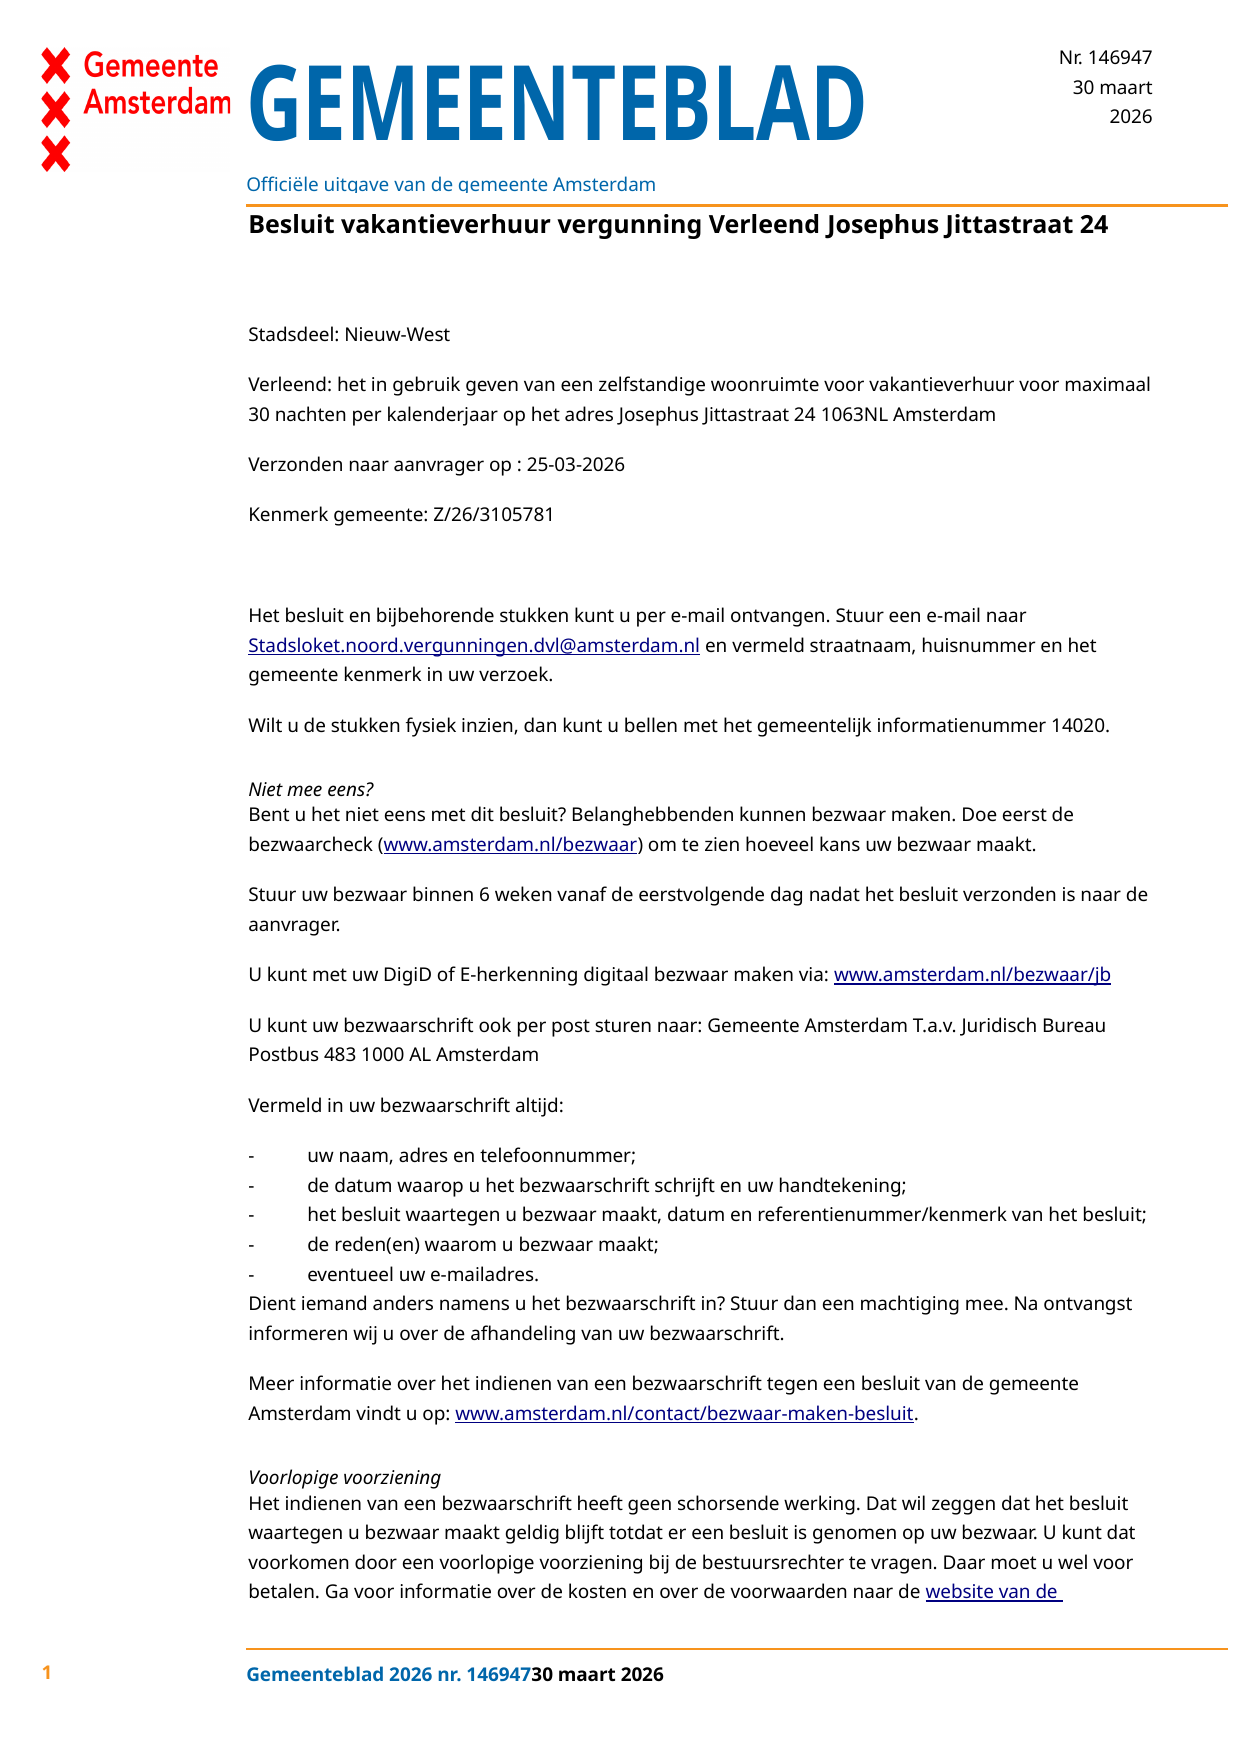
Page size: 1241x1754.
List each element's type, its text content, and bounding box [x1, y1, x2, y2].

picture [41, 47, 231, 172]
text Stuur uw bezwaar binnen 6 weken vanaf de eerstvolgende dag nadat het besluit verzonden is naar de aanvrager. [248, 882, 1152, 937]
text Vermeld in uw bezwaarschrift altijd: [248, 1092, 1152, 1118]
text U kunt uw bezwaarschrift ook per post sturen naar: Gemeente Amsterdam T.a.v. Juridisch Bureau Postbus 483 1000 AL Amsterdam [248, 1012, 1152, 1067]
text U kunt met uw DigiD of E-herkenning digitaal bezwaar maken via: www.amsterdam.nl/bezwaar/jb [248, 962, 1152, 987]
list de reden(en) waarom u bezwaar maakt; [248, 1231, 1152, 1257]
text Het indienen van een bezwaarschrift heeft geen schorsende werking. Dat wil zeggen dat het besluit waartegen u bezwaar maakt geldig blijft totdat er een besluit is genomen op uw bezwaar. U kunt dat voorkomen door een voorlopige voorziening bij de bestuursrechter te vragen. Daar moet u wel voor betalen. Ga voor informatie over de kosten en over de voorwaarden naar de website van de [248, 1490, 1152, 1604]
text Dient iemand anders namens u het bezwaarschrift in? Stuur dan een machtiging mee. Na ontvangst informeren wij u over de afhandeling van uw bezwaarschrift. [248, 1290, 1152, 1346]
text Verleend: het in gebruik geven van een zelfstandige woonruimte voor vakantieverhuur voor maximaal 30 nachten per kalenderjaar op het adres Josephus Jittastraat 24 1063NL Amsterdam [248, 371, 1152, 426]
text Kenmerk gemeente: Z/26/3105781 [248, 502, 1152, 527]
text Meer informatie over het indienen van een bezwaarschrift tegen een besluit van de gemeente Amsterdam vindt u op: www.amsterdam.nl/contact/bezwaar-maken-besluit. [248, 1370, 1152, 1426]
text Het besluit en bijbehorende stukken kunt u per e-mail ontvangen. Stuur een e-mail naar Stadsloket.noord.vergunningen.dvl@amsterdam.nl en vermeld straatnaam, huisnummer en het gemeente kenmerk in uw verzoek. [248, 602, 1152, 687]
text Voorlopige voorziening [248, 1464, 1152, 1490]
text Stadsdeel: Nieuw-West [248, 321, 1152, 346]
list de datum waarop u het bezwaarschrift schrijft en uw handtekening; [248, 1172, 1152, 1198]
list het besluit waartegen u bezwaar maakt, datum en referentienummer/kenmerk van het besluit; [248, 1202, 1152, 1227]
list eventueel uw e-mailadres. [248, 1261, 1152, 1287]
text Besluit vakantieverhuur vergunning Verleend Josephus Jittastraat 24 [248, 207, 1152, 241]
text Verzonden naar aanvrager op : 25-03-2026 [248, 451, 1152, 477]
list uw naam, adres en telefoonnummer; [248, 1142, 1152, 1168]
text Niet mee eens? [248, 776, 1152, 802]
text Bent u het niet eens met dit besluit? Belanghebbenden kunnen bezwaar maken. Doe eerst de bezwaarcheck (www.amsterdam.nl/bezwaar) om te zien hoeveel kans uw bezwaar maakt. [248, 802, 1152, 857]
text Wilt u de stukken fysiek inzien, dan kunt u bellen met het gemeentelijk informatienummer 14020. [248, 712, 1152, 738]
